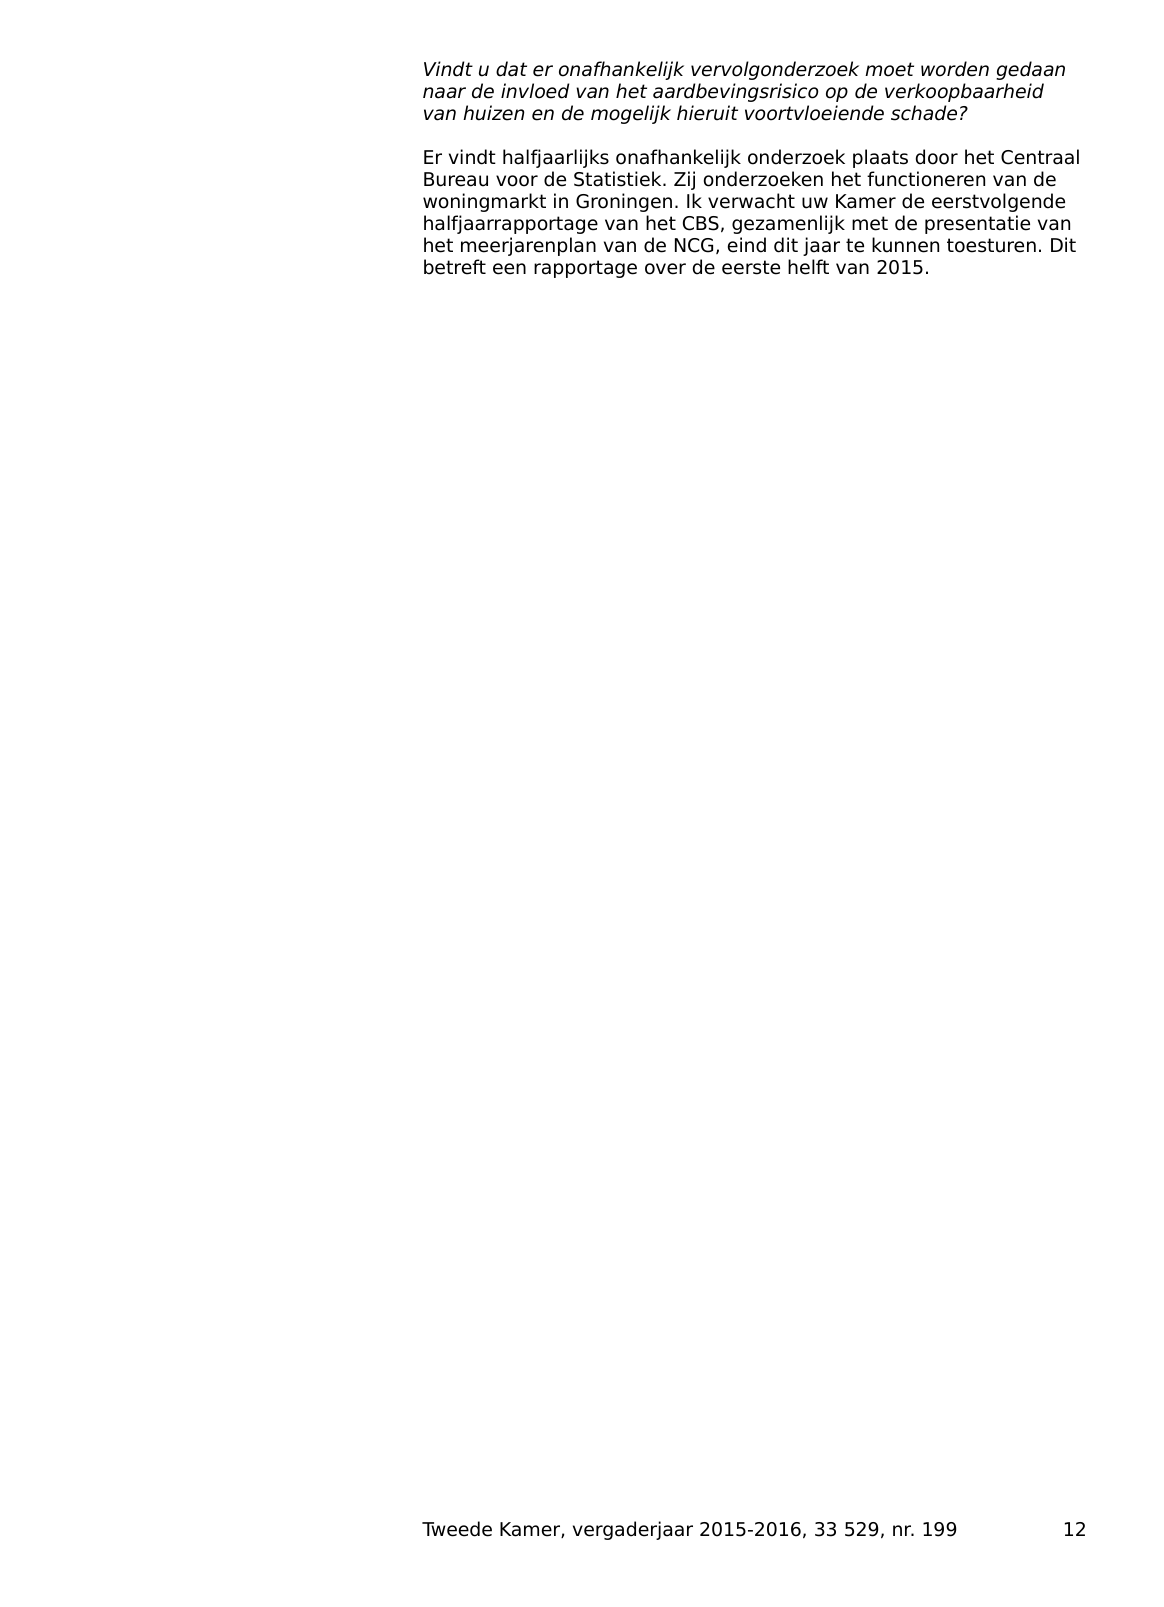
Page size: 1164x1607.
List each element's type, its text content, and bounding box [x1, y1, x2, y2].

text Er vindt halfjaarlijks onafhankelijk onderzoek plaats door het Centraal Bureau voor de Statistiek. Zij onderzoeken het functioneren van de woningmarkt in Groningen. Ik verwacht uw Kamer de eerstvolgende halfjaarrapportage van het CBS, gezamenlijk met de presentatie van het meerjarenplan van de NCG, eind dit jaar te kunnen toesturen. Dit betreft een rapportage over de eerste helft van 2015. [422, 147, 1087, 279]
subtitle Vindt u dat er onafhankelijk vervolgonderzoek moet worden gedaan naar de invloed van het aardbevingsrisico op de verkoopbaarheid van huizen en de mogelijk hieruit voortvloeiende schade? [422, 59, 1087, 125]
